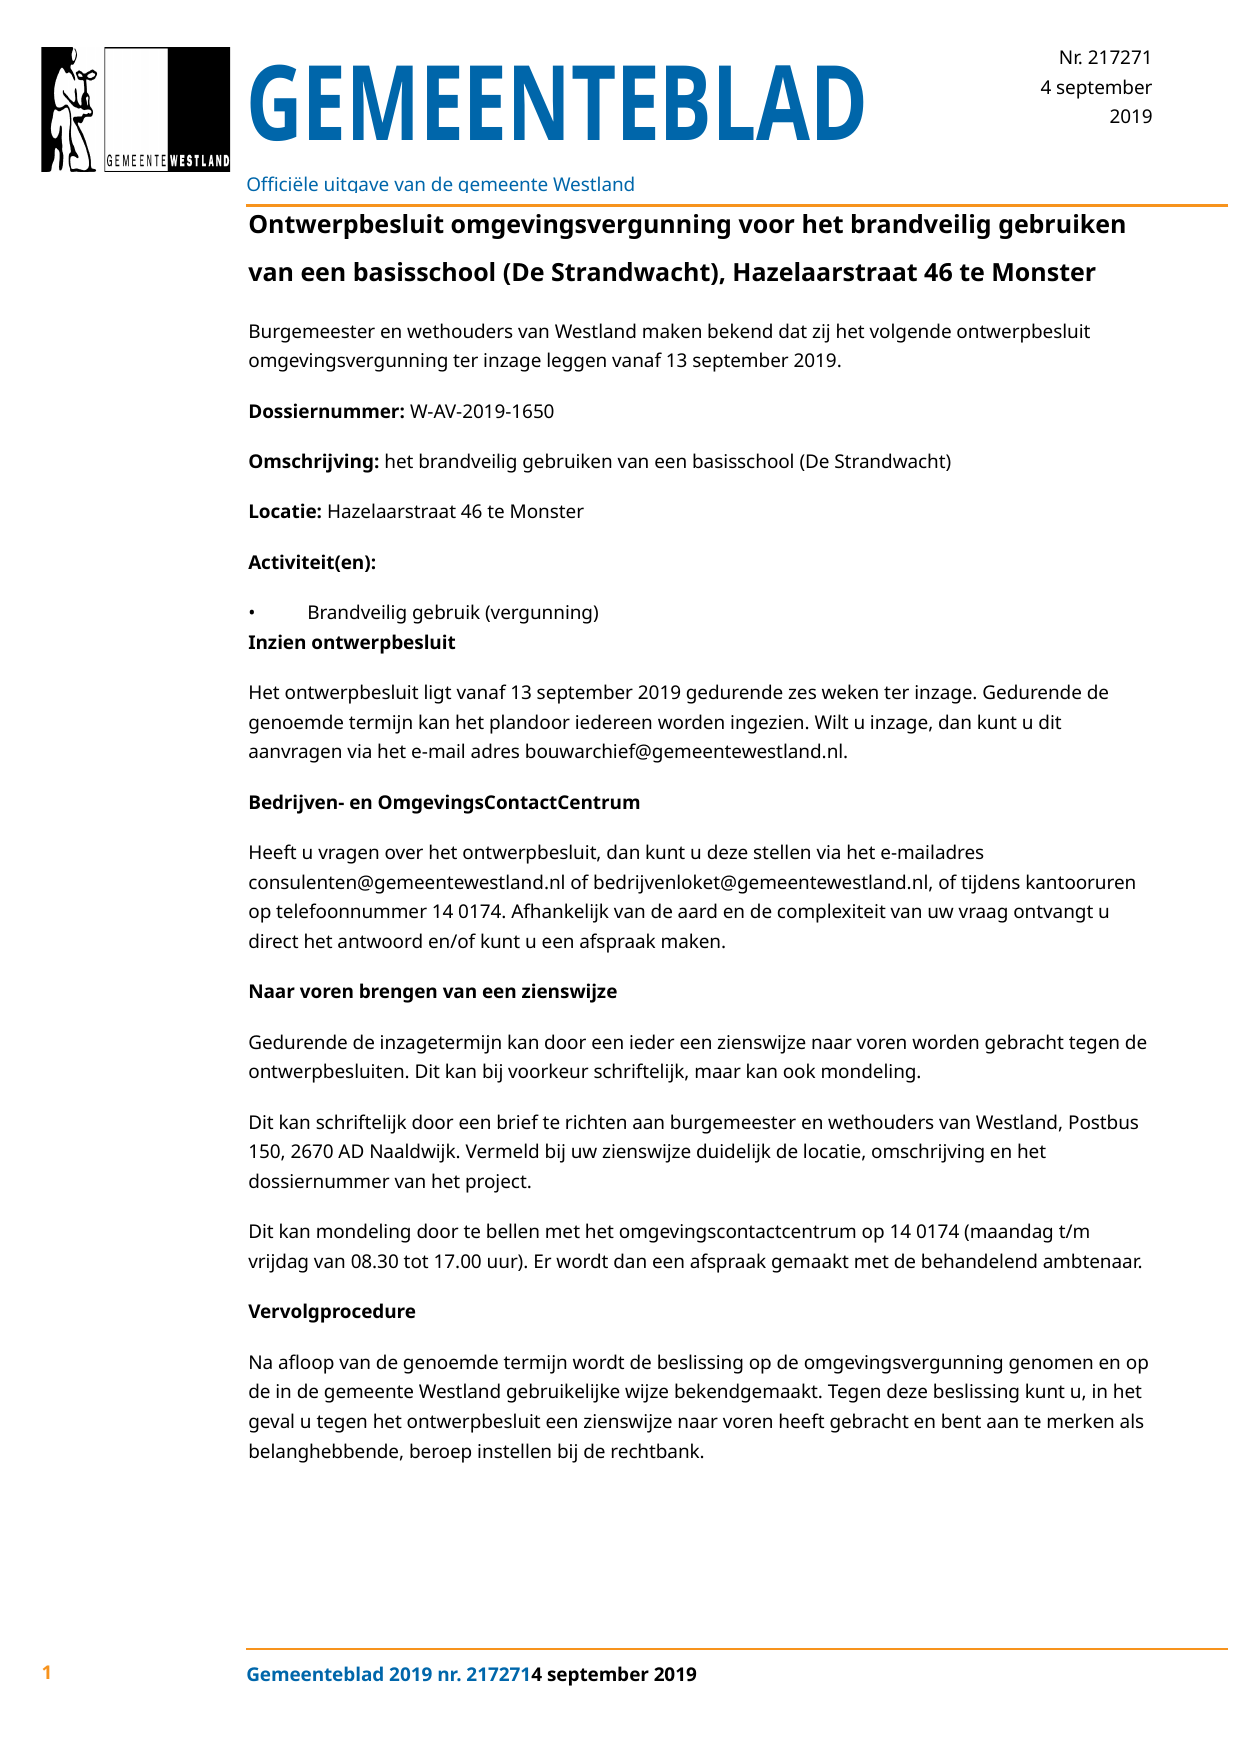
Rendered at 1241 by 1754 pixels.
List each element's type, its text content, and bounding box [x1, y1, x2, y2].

text Omschrijving: het brandveilig gebruiken van een basisschool (De Strandwacht) [248, 448, 1152, 474]
text Naar voren brengen van een zienswijze [248, 979, 1152, 1004]
text Na afloop van de genoemde termijn wordt de beslissing op de omgevingsvergunning genomen en op de in de gemeente Westland gebruikelijke wijze bekendgemaakt. Tegen deze beslissing kunt u, in het geval u tegen het ontwerpbesluit een zienswijze naar voren heeft gebracht en bent aan te merken als belanghebbende, beroep instellen bij de rechtbank. [248, 1349, 1152, 1464]
picture [41, 47, 231, 172]
text Activiteit(en): [248, 549, 1152, 575]
text Heeft u vragen over het ontwerpbesluit, dan kunt u deze stellen via het e-mailadres consulenten@gemeentewestland.nl of bedrijvenloket@gemeentewestland.nl, of tijdens kantooruren op telefoonnummer 14 0174. Afhankelijk van de aard en de complexiteit van uw vraag ontvangt u direct het antwoord en/of kunt u een afspraak maken. [248, 839, 1152, 954]
list Brandveilig gebruik (vergunning) [248, 599, 1152, 625]
text Dossiernummer: W-AV-2019-1650 [248, 398, 1152, 424]
text Inzien ontwerpbesluit [248, 629, 1152, 655]
text Dit kan schriftelijk door een brief te richten aan burgemeester en wethouders van Westland, Postbus 150, 2670 AD Naaldwijk. Vermeld bij uw zienswijze duidelijk de locatie, omschrijving en het dossiernummer van het project. [248, 1109, 1152, 1194]
text Ontwerpbesluit omgevingsvergunning voor het brandveilig gebruiken van een basisschool (De Strandwacht), Hazelaarstraat 46 te Monster [248, 207, 1152, 288]
text Gedurende de inzagetermijn kan door een ieder een zienswijze naar voren worden gebracht tegen de ontwerpbesluiten. Dit kan bij voorkeur schriftelijk, maar kan ook mondeling. [248, 1029, 1152, 1084]
text Dit kan mondeling door te bellen met het omgevingscontactcentrum op 14 0174 (maandag t/m vrijdag van 08.30 tot 17.00 uur). Er wordt dan een afspraak gemaakt met de behandelend ambtenaar. [248, 1219, 1152, 1274]
text Burgemeester en wethouders van Westland maken bekend dat zij het volgende ontwerpbesluit omgevingsvergunning ter inzage leggen vanaf 13 september 2019. [248, 318, 1152, 373]
text Vervolgprocedure [248, 1299, 1152, 1324]
text Bedrijven- en OmgevingsContactCentrum [248, 789, 1152, 815]
text Locatie: Hazelaarstraat 46 te Monster [248, 499, 1152, 524]
text Het ontwerpbesluit ligt vanaf 13 september 2019 gedurende zes weken ter inzage. Gedurende de genoemde termijn kan het plandoor iedereen worden ingezien. Wilt u inzage, dan kunt u dit aanvragen via het e-mail adres bouwarchief@gemeentewestland.nl. [248, 679, 1152, 764]
